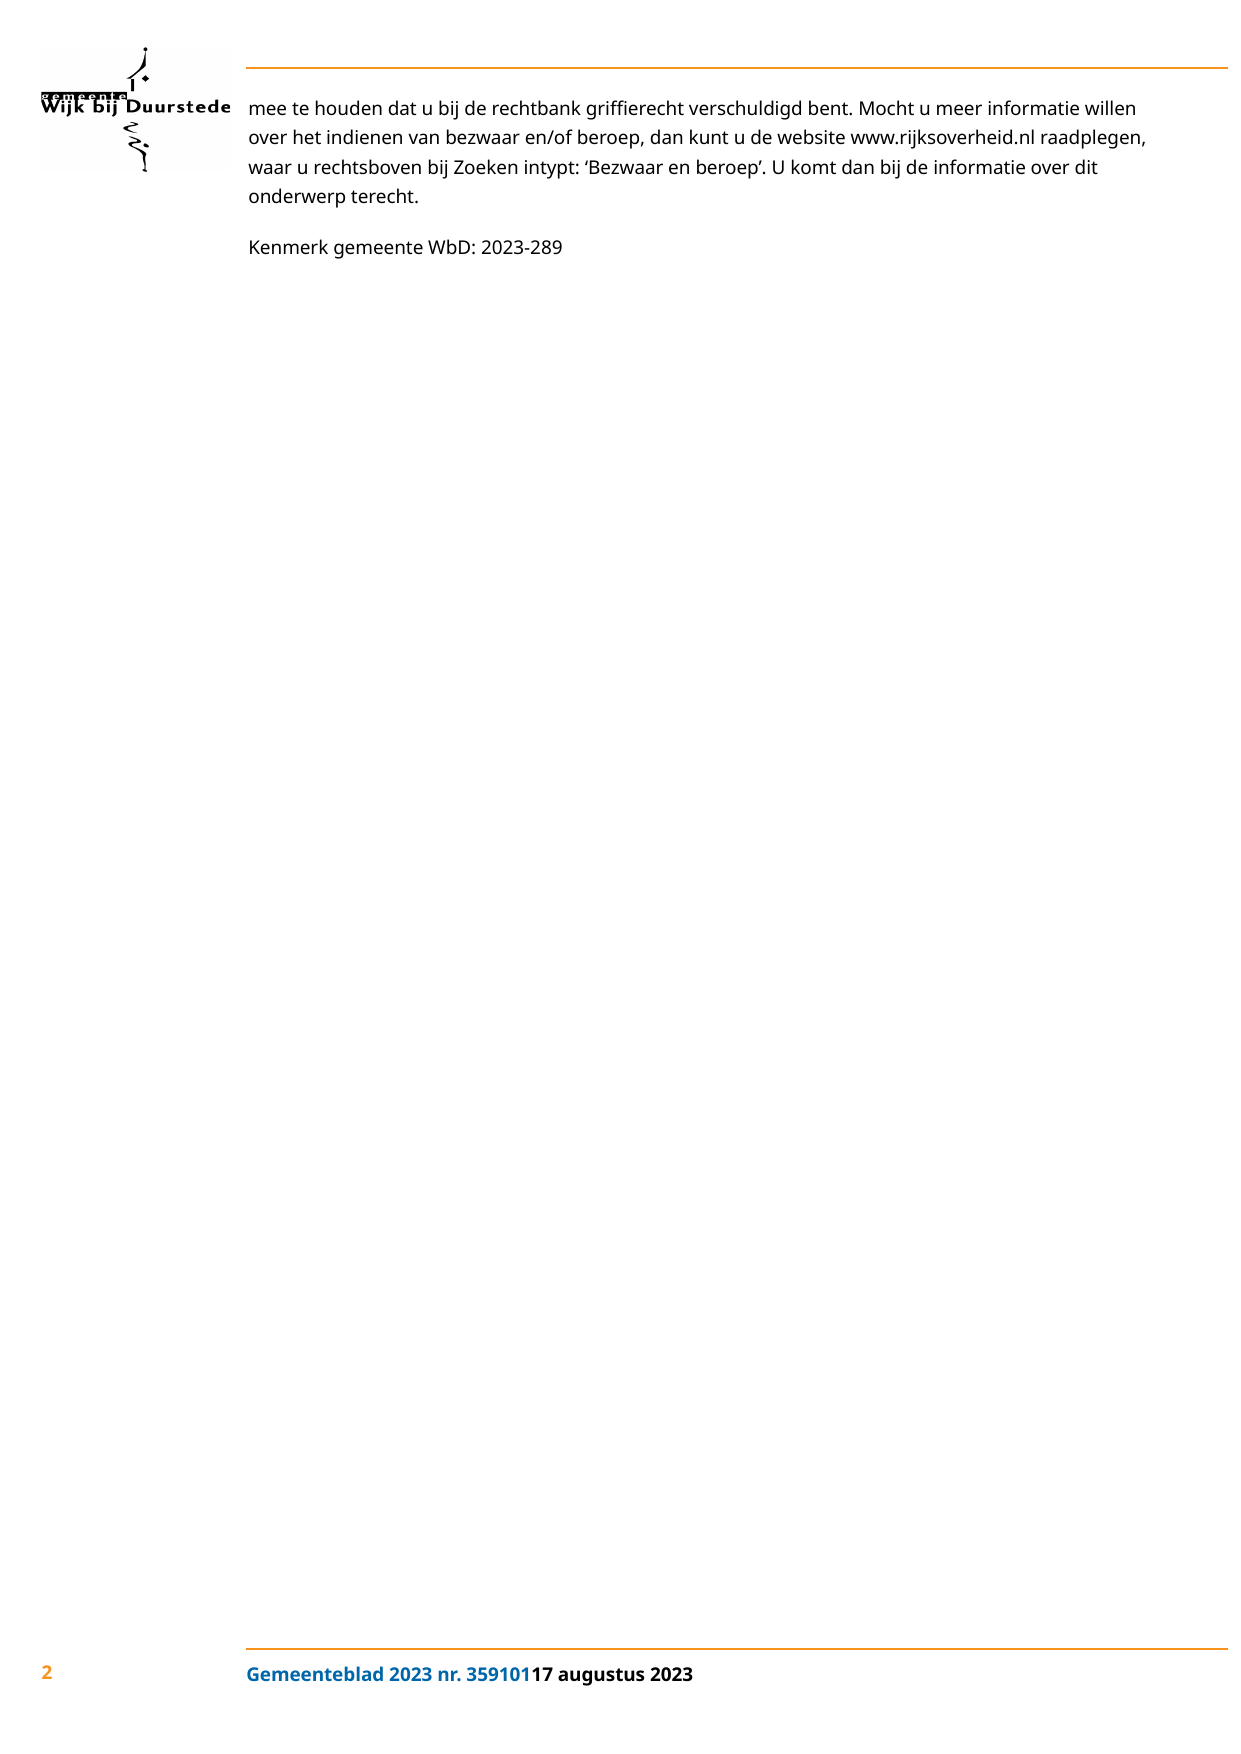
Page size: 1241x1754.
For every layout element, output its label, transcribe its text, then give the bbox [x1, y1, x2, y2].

text Kenmerk gemeente WbD: 2023-289 [248, 234, 1152, 260]
picture [41, 47, 231, 172]
text mee te houden dat u bij de rechtbank griffierecht verschuldigd bent. Mocht u meer informatie willen over het indienen van bezwaar en/of beroep, dan kunt u de website www.rijksoverheid.nl raadplegen, waar u rechtsboven bij Zoeken intypt: ‘Bezwaar en beroep’. U komt dan bij de informatie over dit onderwerp terecht. [248, 95, 1152, 209]
